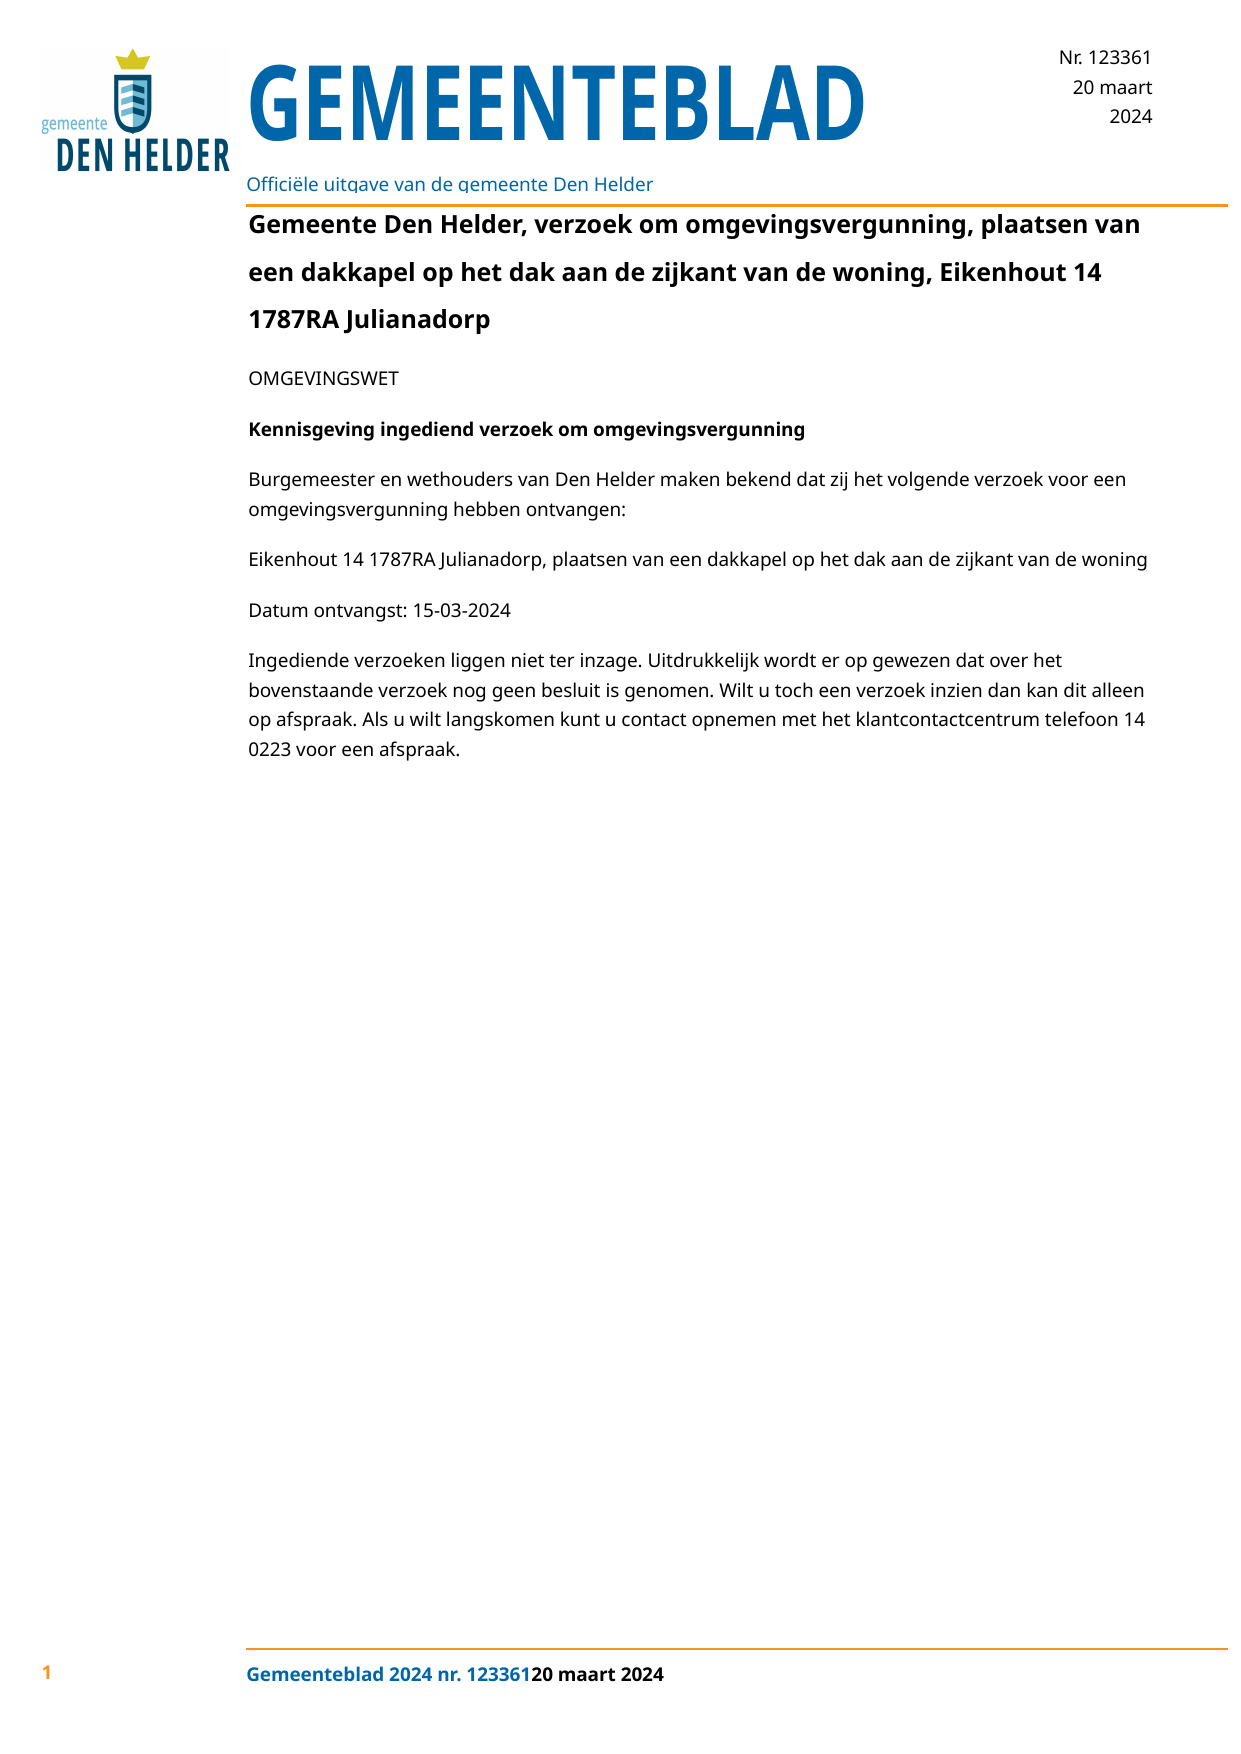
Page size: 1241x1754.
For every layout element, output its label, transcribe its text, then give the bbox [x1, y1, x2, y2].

picture [63, 144, 68, 165]
picture [220, 160, 224, 172]
picture [182, 144, 187, 165]
picture [130, 157, 135, 172]
text Gemeente Den Helder, verzoek om omgevingsvergunning, plaatsen van een dakkapel op het dak aan de zijkant van de woning, Eikenhout 14 1787RA Julianadorp [248, 207, 1152, 336]
text Datum ontvangst: 15-03-2024 [248, 597, 1152, 622]
text Ingediende verzoeken liggen niet ter inzage. Uitdrukkelijk wordt er op gewezen dat over het bovenstaande verzoek nog geen besluit is genomen. Wilt u toch een verzoek inzien dan kan dit alleen op afspraak. Als u wilt langskomen kunt u contact opnemen met het klantcontactcentrum telefoon 14 0223 voor een afspraak. [248, 647, 1152, 762]
picture [41, 47, 231, 172]
text Burgemeester en wethouders van Den Helder maken bekend dat zij het volgende verzoek voor een omgevingsvergunning hebben ontvangen: [248, 466, 1152, 522]
text OMGEVINGSWET [248, 366, 1152, 391]
picture [100, 154, 106, 172]
text Kennisgeving ingediend verzoek om omgevingsvergunning [248, 416, 1152, 442]
text Eikenhout 14 1787RA Julianadorp, plaatsen van een dakkapel op het dak aan de zijkant van de woning [248, 546, 1152, 572]
